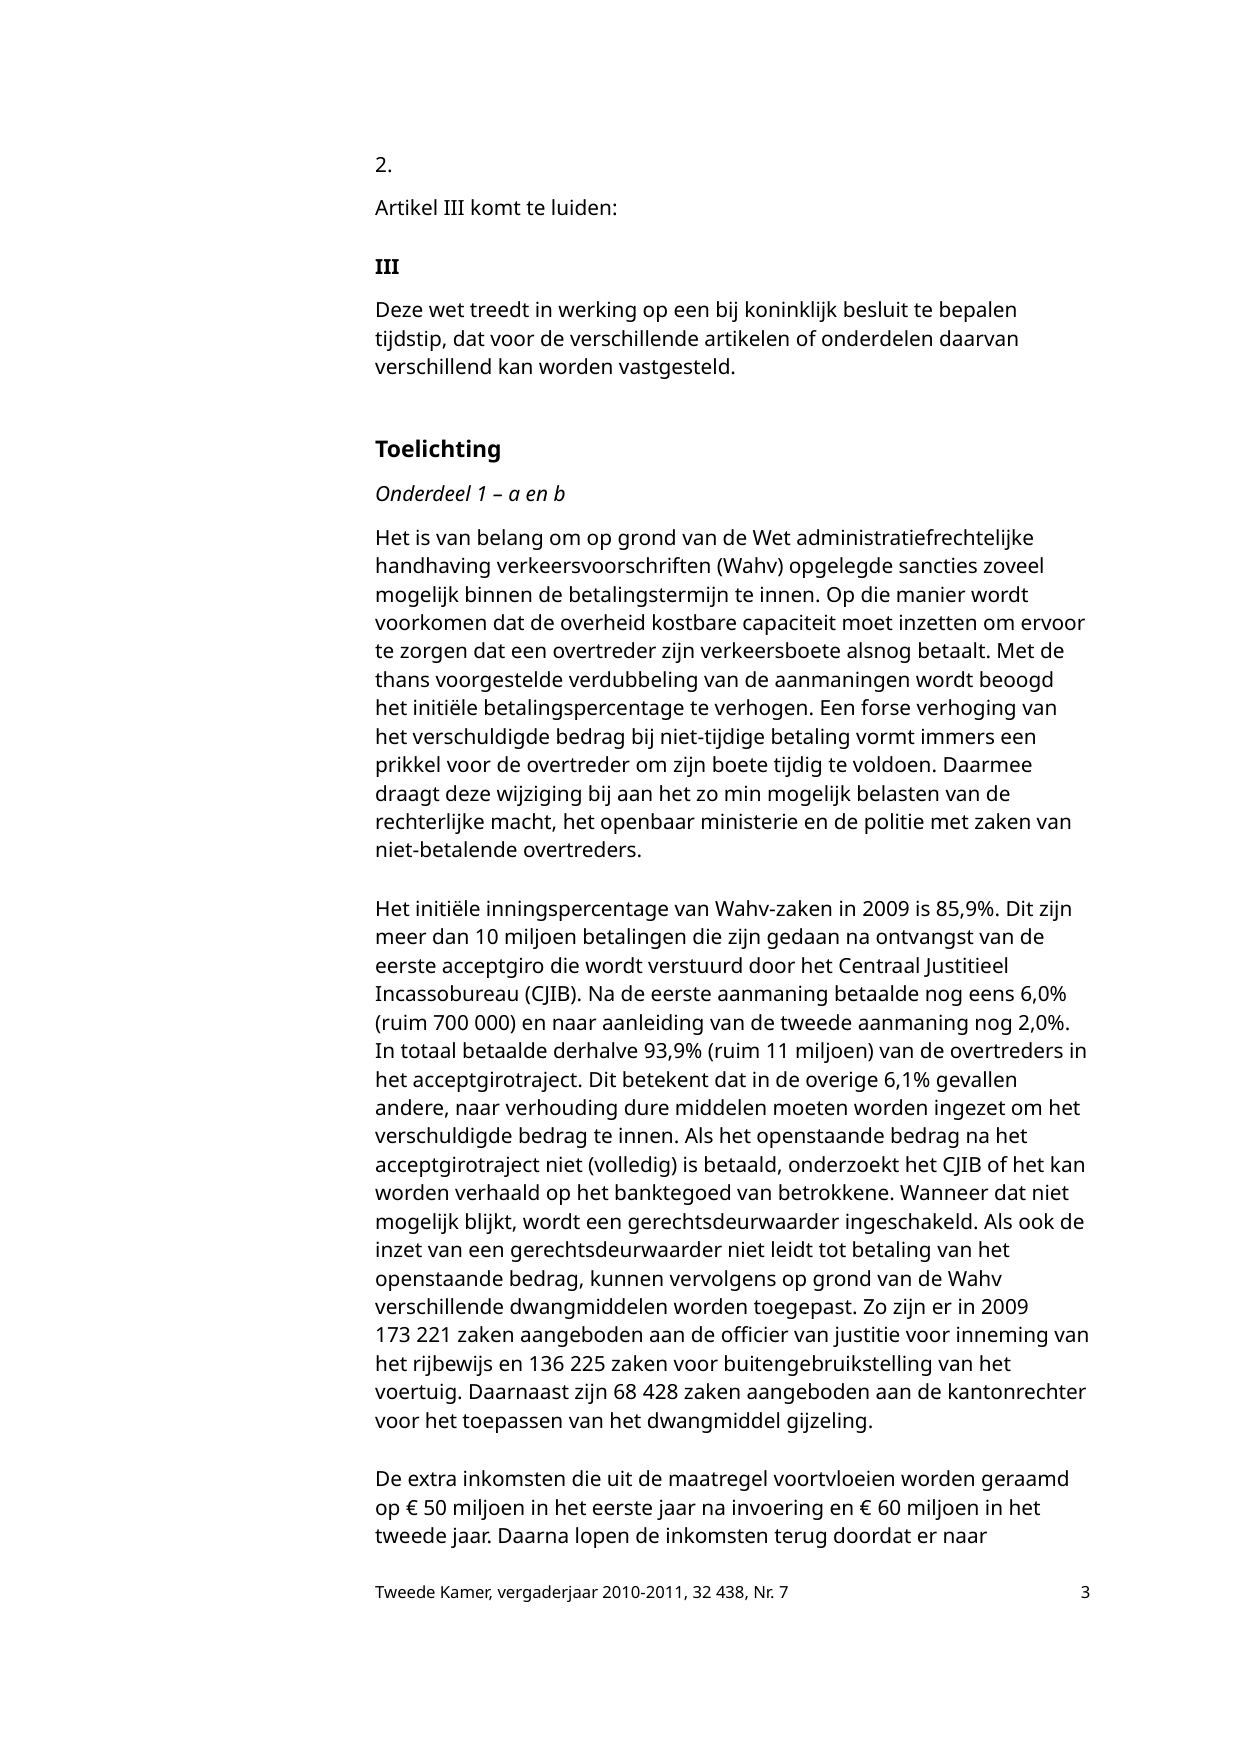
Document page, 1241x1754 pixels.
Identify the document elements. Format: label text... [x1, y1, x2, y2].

text Onderdeel 1 – a en b [375, 479, 1090, 508]
text Deze wet treedt in werking op een bij koninklijk besluit te bepalen tijdstip, dat voor de verschillende artikelen of onderdelen daarvan verschillend kan worden vastgesteld. [375, 295, 1090, 381]
text Het initiële inningspercentage van Wahv-zaken in 2009 is 85,9%. Dit zijn meer dan 10 miljoen betalingen die zijn gedaan na ontvangst van de eerste acceptgiro die wordt verstuurd door het Centraal Justitieel Incassobureau (CJIB). Na de eerste aanmaning betaalde nog eens 6,0% (ruim 700 000) en naar aanleiding van de tweede aanmaning nog 2,0%. In totaal betaalde derhalve 93,9% (ruim 11 miljoen) van de overtreders in het acceptgirotraject. Dit betekent dat in de overige 6,1% gevallen andere, naar verhouding dure middelen moeten worden ingezet om het verschuldigde bedrag te innen. Als het openstaande bedrag na het acceptgirotraject niet (volledig) is betaald, onderzoekt het CJIB of het kan worden verhaald op het banktegoed van betrokkene. Wanneer dat niet mogelijk blijkt, wordt een gerechtsdeurwaarder ingeschakeld. Als ook de inzet van een gerechtsdeurwaarder niet leidt tot betaling van het openstaande bedrag, kunnen vervolgens op grond van de Wahv verschillende dwangmiddelen worden toegepast. Zo zijn er in 2009 173 221 zaken aangeboden aan de officier van justitie voor inneming van het rijbewijs en 136 225 zaken voor buitengebruikstelling van het voertuig. Daarnaast zijn 68 428 zaken aangeboden aan de kantonrechter voor het toepassen van het dwangmiddel gijzeling. [375, 894, 1090, 1434]
text III [375, 252, 1090, 280]
subtitle Toelichting [375, 433, 1090, 464]
text Artikel III komt te luiden: [375, 193, 1090, 222]
text Het is van belang om op grond van de Wet administratiefrechtelijke handhaving verkeersvoorschriften (Wahv) opgelegde sancties zoveel mogelijk binnen de betalingstermijn te innen. Op die manier wordt voorkomen dat de overheid kostbare capaciteit moet inzetten om ervoor te zorgen dat een overtreder zijn verkeersboete alsnog betaalt. Met de thans voorgestelde verdubbeling van de aanmaningen wordt beoogd het initiële betalingspercentage te verhogen. Een forse verhoging van het verschuldigde bedrag bij niet-tijdige betaling vormt immers een prikkel voor de overtreder om zijn boete tijdig te voldoen. Daarmee draagt deze wijziging bij aan het zo min mogelijk belasten van de rechterlijke macht, het openbaar ministerie en de politie met zaken van niet-betalende overtreders. [375, 523, 1090, 864]
text 2. [375, 150, 1090, 178]
text De extra inkomsten die uit de maatregel voortvloeien worden geraamd op € 50 miljoen in het eerste jaar na invoering en € 60 miljoen in het tweede jaar. Daarna lopen de inkomsten terug doordat er naar [375, 1464, 1090, 1550]
